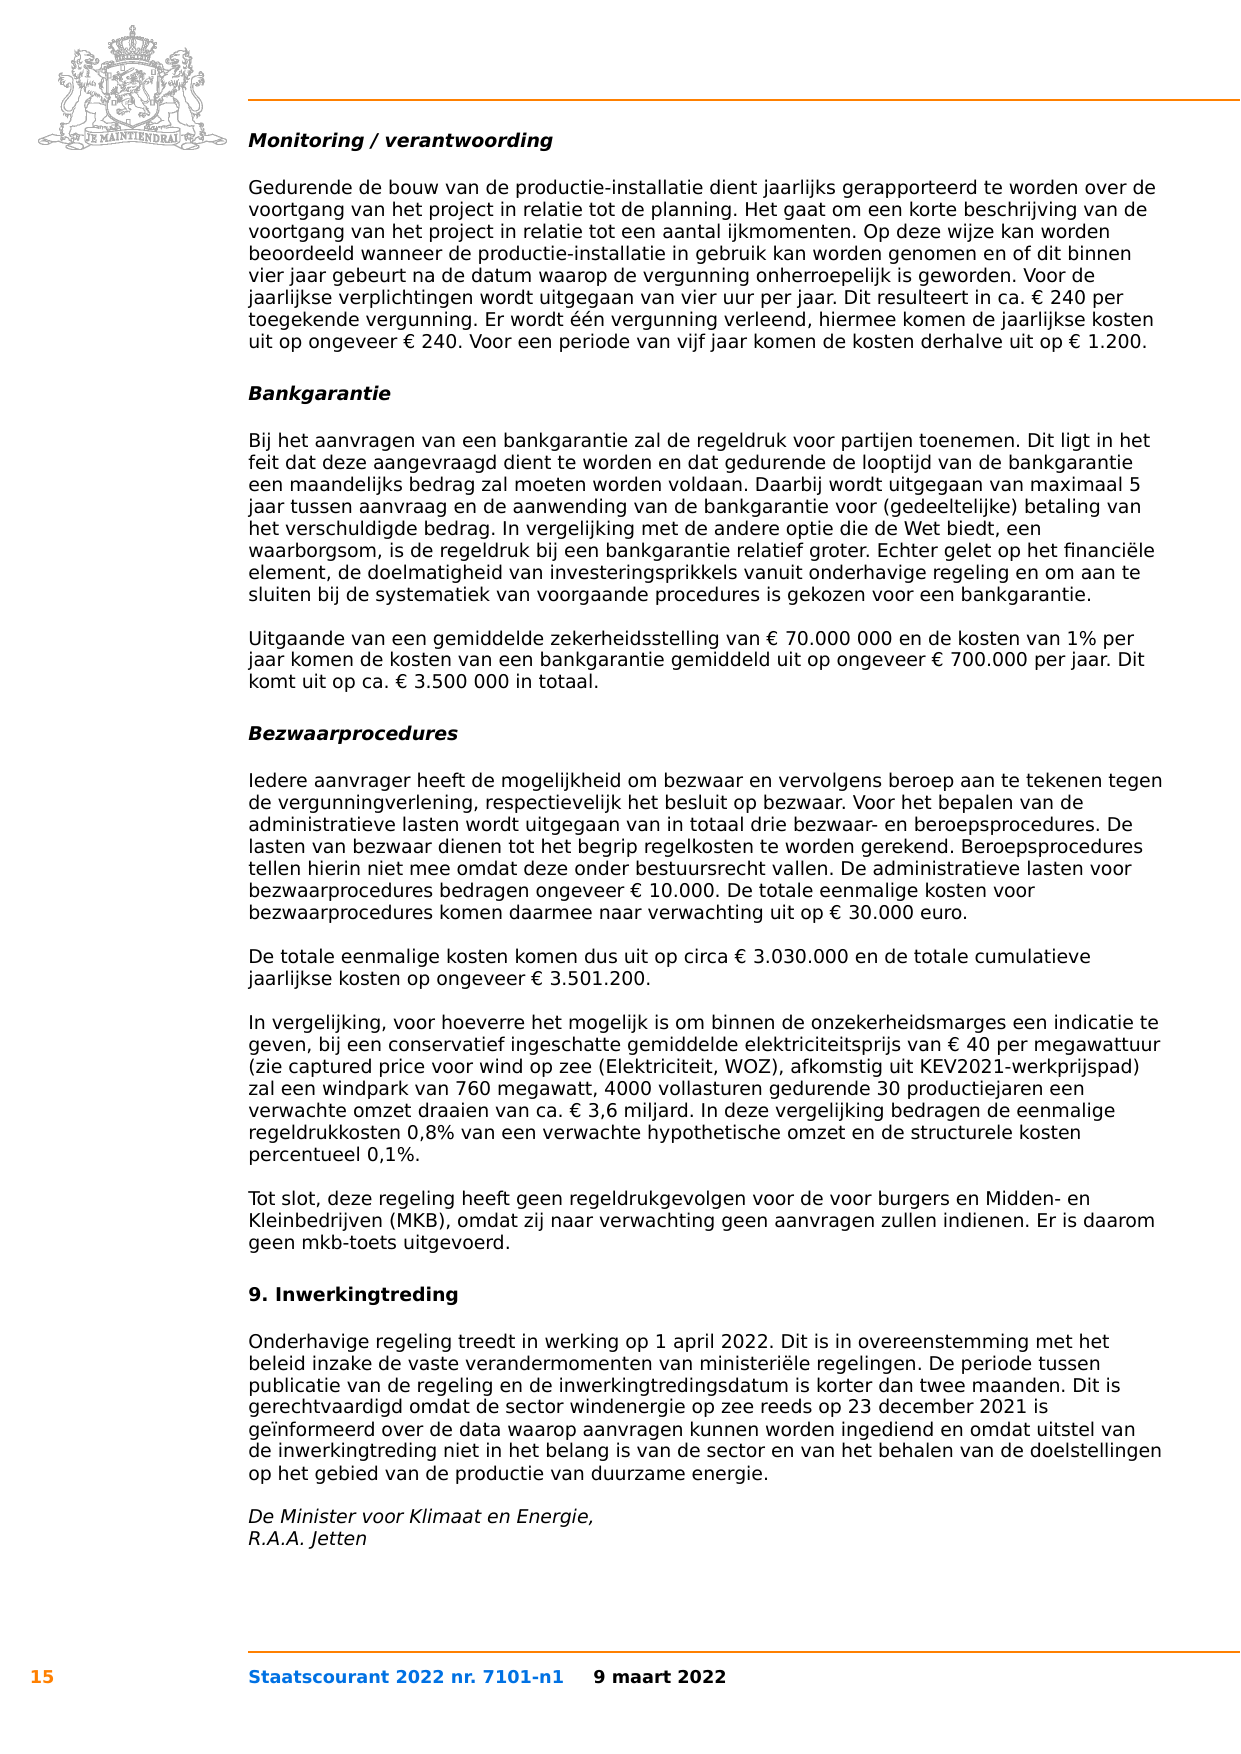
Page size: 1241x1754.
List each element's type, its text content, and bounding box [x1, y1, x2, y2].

text Tot slot, deze regeling heeft geen regeldrukgevolgen voor de voor burgers en Midden- en Kleinbedrijven (MKB), omdat zij naar verwachting geen aanvragen zullen indienen. Er is daarom geen mkb-toets uitgevoerd. [248, 1188, 1163, 1253]
text Bij het aanvragen van een bankgarantie zal de regeldruk voor partijen toenemen. Dit ligt in het feit dat deze aangevraagd dient te worden en dat gedurende de looptijd van de bankgarantie een maandelijks bedrag zal moeten worden voldaan. Daarbij wordt uitgegaan van maximaal 5 jaar tussen aanvraag en de aanwending van de bankgarantie voor (gedeeltelijke) betaling van het verschuldigde bedrag. In vergelijking met de andere optie die de Wet biedt, een waarborgsom, is de regeldruk bij een bankgarantie relatief groter. Echter gelet op het financiële element, de doelmatigheid van investeringsprikkels vanuit onderhavige regeling en om aan te sluiten bij de systematiek van voorgaande procedures is gekozen voor een bankgarantie. [248, 430, 1163, 606]
subtitle Bezwaarprocedures [248, 723, 1163, 745]
text Gedurende de bouw van de productie-installatie dient jaarlijks gerapporteerd te worden over de voortgang van het project in relatie tot de planning. Het gaat om een korte beschrijving van de voortgang van het project in relatie tot een aantal ijkmomenten. Op deze wijze kan worden beoordeeld wanneer de productie-installatie in gebruik kan worden genomen en of dit binnen vier jaar gebeurt na de datum waarop de vergunning onherroepelijk is geworden. Voor de jaarlijkse verplichtingen wordt uitgegaan van vier uur per jaar. Dit resulteert in ca. € 240 per toegekende vergunning. Er wordt één vergunning verleend, hiermee komen de jaarlijkse kosten uit op ongeveer € 240. Voor een periode van vijf jaar komen de kosten derhalve uit op € 1.200. [248, 177, 1163, 353]
text In vergelijking, voor hoeverre het mogelijk is om binnen de onzekerheidsmarges een indicatie te geven, bij een conservatief ingeschatte gemiddelde elektriciteitsprijs van € 40 per megawattuur (zie captured price voor wind op zee (Elektriciteit, WOZ), afkomstig uit KEV2021-werkprijspad) zal een windpark van 760 megawatt, 4000 vollasturen gedurende 30 productiejaren een verwachte omzet draaien van ca. € 3,6 miljard. In deze vergelijking bedragen de eenmalige regeldrukkosten 0,8% van een verwachte hypothetische omzet en de structurele kosten percentueel 0,1%. [248, 1012, 1163, 1166]
text Onderhavige regeling treedt in werking op 1 april 2022. Dit is in overeenstemming met het beleid inzake de vaste verandermomenten van ministeriële regelingen. De periode tussen publicatie van de regeling en de inwerkingtredingsdatum is korter dan twee maanden. Dit is gerechtvaardigd omdat de sector windenergie op zee reeds op 23 december 2021 is geïnformeerd over de data waarop aanvragen kunnen worden ingediend en omdat uitstel van de inwerkingtreding niet in het belang is van de sector en van het behalen van de doelstellingen op het gebied van de productie van duurzame energie. [248, 1331, 1163, 1484]
subtitle 9. Inwerkingtreding [248, 1283, 1163, 1306]
subtitle Bankgarantie [248, 383, 1163, 405]
text Iedere aanvrager heeft de mogelijkheid om bezwaar en vervolgens beroep aan te tekenen tegen de vergunningverlening, respectievelijk het besluit op bezwaar. Voor het bepalen van de administratieve lasten wordt uitgegaan van in totaal drie bezwaar- en beroepsprocedures. De lasten van bezwaar dienen tot het begrip regelkosten te worden gerekend. Beroepsprocedures tellen hierin niet mee omdat deze onder bestuursrecht vallen. De administratieve lasten voor bezwaarprocedures bedragen ongeveer € 10.000. De totale eenmalige kosten voor bezwaarprocedures komen daarmee naar verwachting uit op € 30.000 euro. [248, 770, 1163, 924]
text De Minister voor Klimaat en Energie, R.A.A. Jetten [248, 1506, 1163, 1550]
picture [38, 25, 227, 150]
subtitle Monitoring / verantwoording [248, 130, 1163, 152]
text Uitgaande van een gemiddelde zekerheidsstelling van € 70.000 000 en de kosten van 1% per jaar komen de kosten van een bankgarantie gemiddeld uit op ongeveer € 700.000 per jaar. Dit komt uit op ca. € 3.500 000 in totaal. [248, 627, 1163, 693]
text De totale eenmalige kosten komen dus uit op circa € 3.030.000 en de totale cumulatieve jaarlijkse kosten op ongeveer € 3.501.200. [248, 946, 1163, 990]
